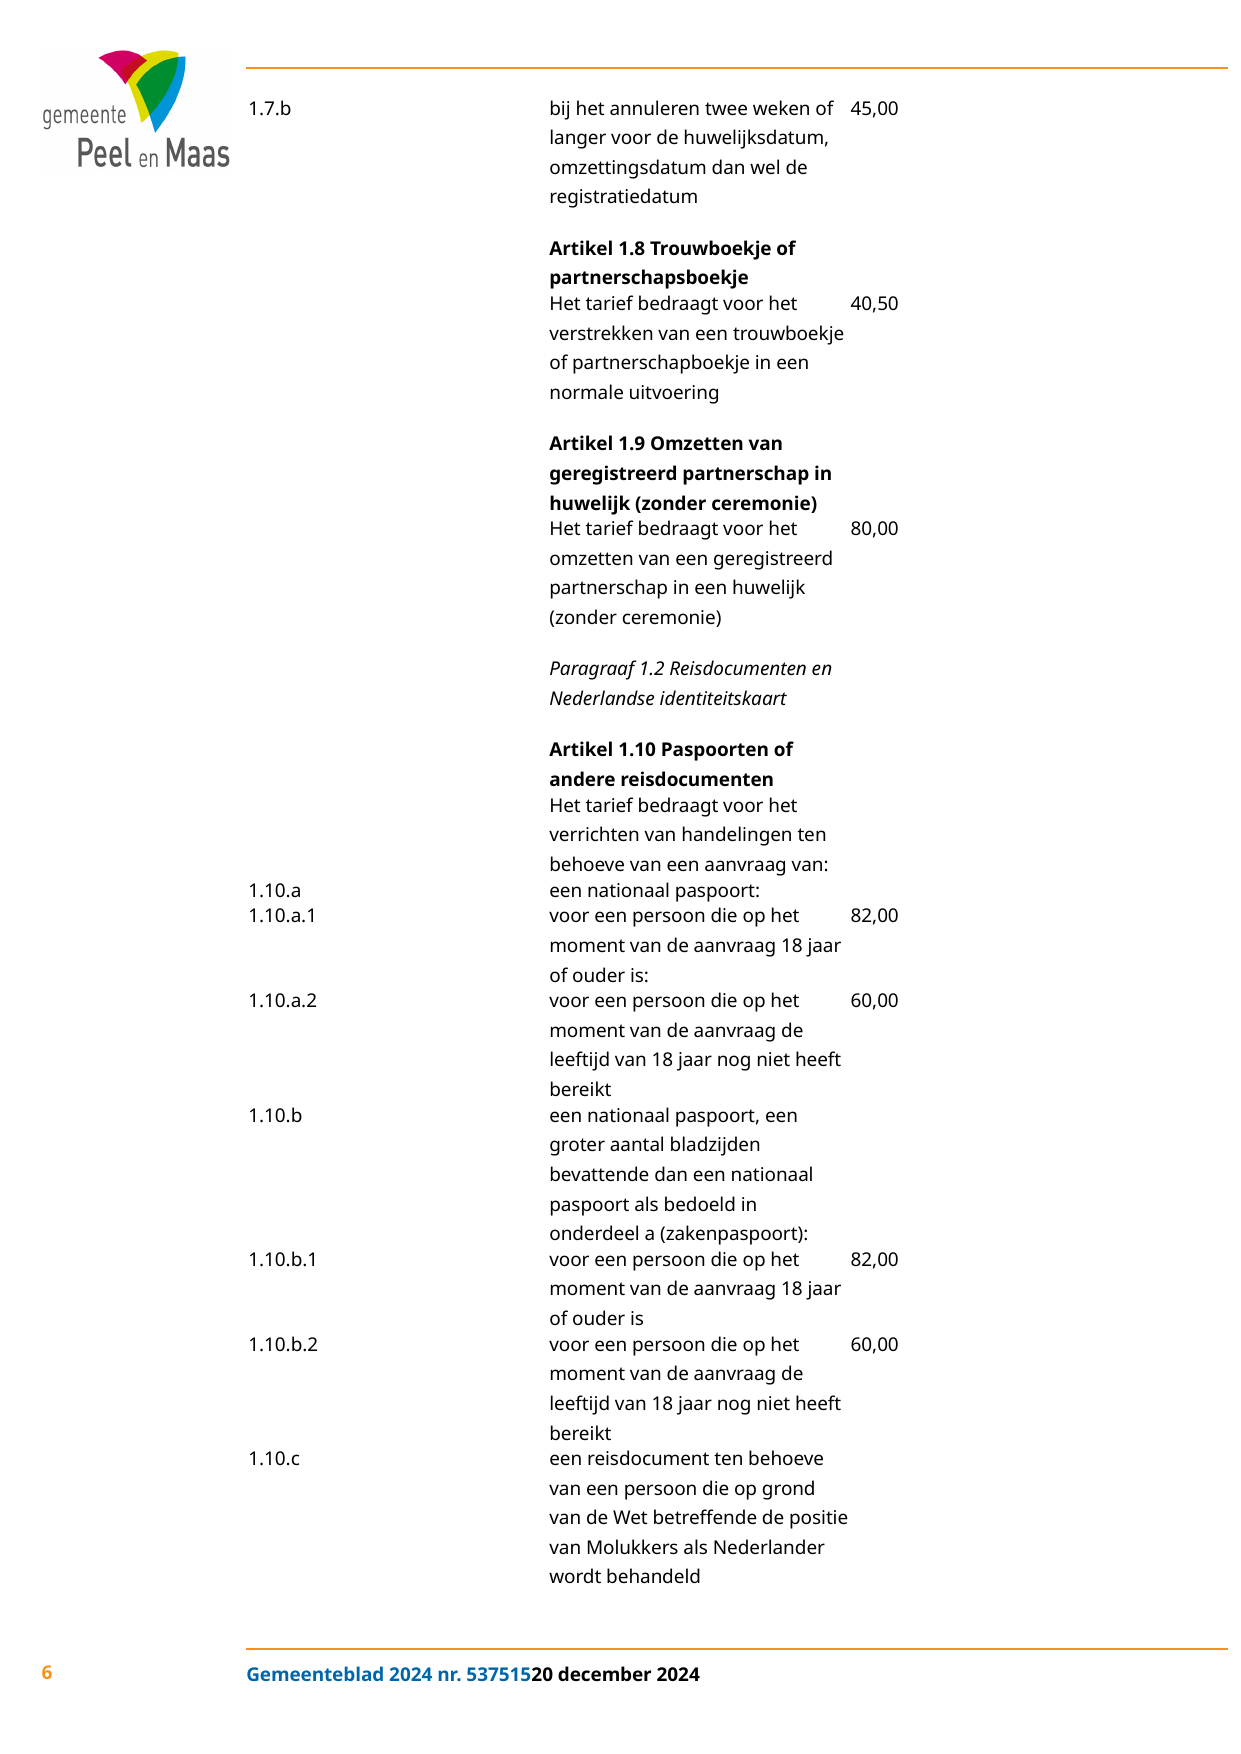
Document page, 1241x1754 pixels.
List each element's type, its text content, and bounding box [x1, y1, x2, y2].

table_cell [248, 290, 549, 405]
table_cell [850, 405, 1152, 431]
table_cell [850, 877, 1152, 903]
table_cell [850, 630, 1152, 656]
table_cell 1.7.b [248, 95, 549, 209]
picture [41, 47, 231, 172]
table_cell bij het annuleren twee weken of langer voor de huwelijksdatum, omzettingsdatum dan wel de registratiedatum [549, 95, 850, 209]
table_cell 1.10.b.1 [248, 1246, 549, 1331]
table_cell 1.10.a [248, 877, 549, 903]
table_cell [850, 656, 1152, 711]
table_cell [248, 405, 549, 431]
table_cell Het tarief bedraagt voor het verstrekken van een trouwboekje of partnerschapboekje in een normale uitvoering [549, 290, 850, 405]
table_cell [248, 792, 549, 877]
table_cell [248, 711, 549, 737]
table_cell [248, 737, 549, 792]
table_cell 1.10.c [248, 1445, 549, 1589]
table_cell Paragraaf 1.2 Reisdocumenten en Nederlandse identiteitskaart [549, 656, 850, 711]
table_cell [248, 209, 549, 235]
table_cell [248, 656, 549, 711]
table_cell [850, 431, 1152, 515]
table_cell [549, 405, 850, 431]
table_cell een reisdocument ten behoeve van een persoon die op grond van de Wet betreffende de positie van Molukkers als Nederlander wordt behandeld [549, 1445, 850, 1589]
table_cell 1.10.b.2 [248, 1331, 549, 1445]
table_cell Artikel 1.10 Paspoorten of andere reisdocumenten [549, 737, 850, 792]
table_cell 45,00 [850, 95, 1152, 209]
table_cell [248, 235, 549, 290]
table_cell [549, 209, 850, 235]
table_cell voor een persoon die op het moment van de aanvraag 18 jaar of ouder is: [549, 903, 850, 987]
table_cell 1.10.a.2 [248, 988, 549, 1102]
table_cell [549, 630, 850, 656]
table_cell [850, 1445, 1152, 1589]
table_cell 82,00 [850, 1246, 1152, 1331]
table_cell 82,00 [850, 903, 1152, 987]
table_cell Artikel 1.9 Omzetten van geregistreerd partnerschap in huwelijk (zonder ceremonie) [549, 431, 850, 515]
table_cell 1.10.b [248, 1102, 549, 1246]
table_cell Het tarief bedraagt voor het verrichten van handelingen ten behoeve van een aanvraag van: [549, 792, 850, 877]
table_cell voor een persoon die op het moment van de aanvraag 18 jaar of ouder is [549, 1246, 850, 1331]
table_cell [850, 711, 1152, 737]
table_cell [248, 515, 549, 630]
table_cell voor een persoon die op het moment van de aanvraag de leeftijd van 18 jaar nog niet heeft bereikt [549, 988, 850, 1102]
table_cell een nationaal paspoort, een groter aantal bladzijden bevattende dan een nationaal paspoort als bedoeld in onderdeel a (zakenpaspoort): [549, 1102, 850, 1246]
table_cell 1.10.a.1 [248, 903, 549, 987]
table_cell [549, 711, 850, 737]
table_cell [850, 1102, 1152, 1246]
table_cell [850, 209, 1152, 235]
table_cell [850, 737, 1152, 792]
table_cell [248, 630, 549, 656]
table_cell [248, 431, 549, 515]
table_cell Artikel 1.8 Trouwboekje of partnerschapsboekje [549, 235, 850, 290]
table_cell [850, 235, 1152, 290]
table_cell 60,00 [850, 988, 1152, 1102]
table_cell een nationaal paspoort: [549, 877, 850, 903]
table_cell Het tarief bedraagt voor het omzetten van een geregistreerd partnerschap in een huwelijk (zonder ceremonie) [549, 515, 850, 630]
table_cell 40,50 [850, 290, 1152, 405]
table_cell [850, 792, 1152, 877]
table_cell 60,00 [850, 1331, 1152, 1445]
table_cell voor een persoon die op het moment van de aanvraag de leeftijd van 18 jaar nog niet heeft bereikt [549, 1331, 850, 1445]
table_cell 80,00 [850, 515, 1152, 630]
